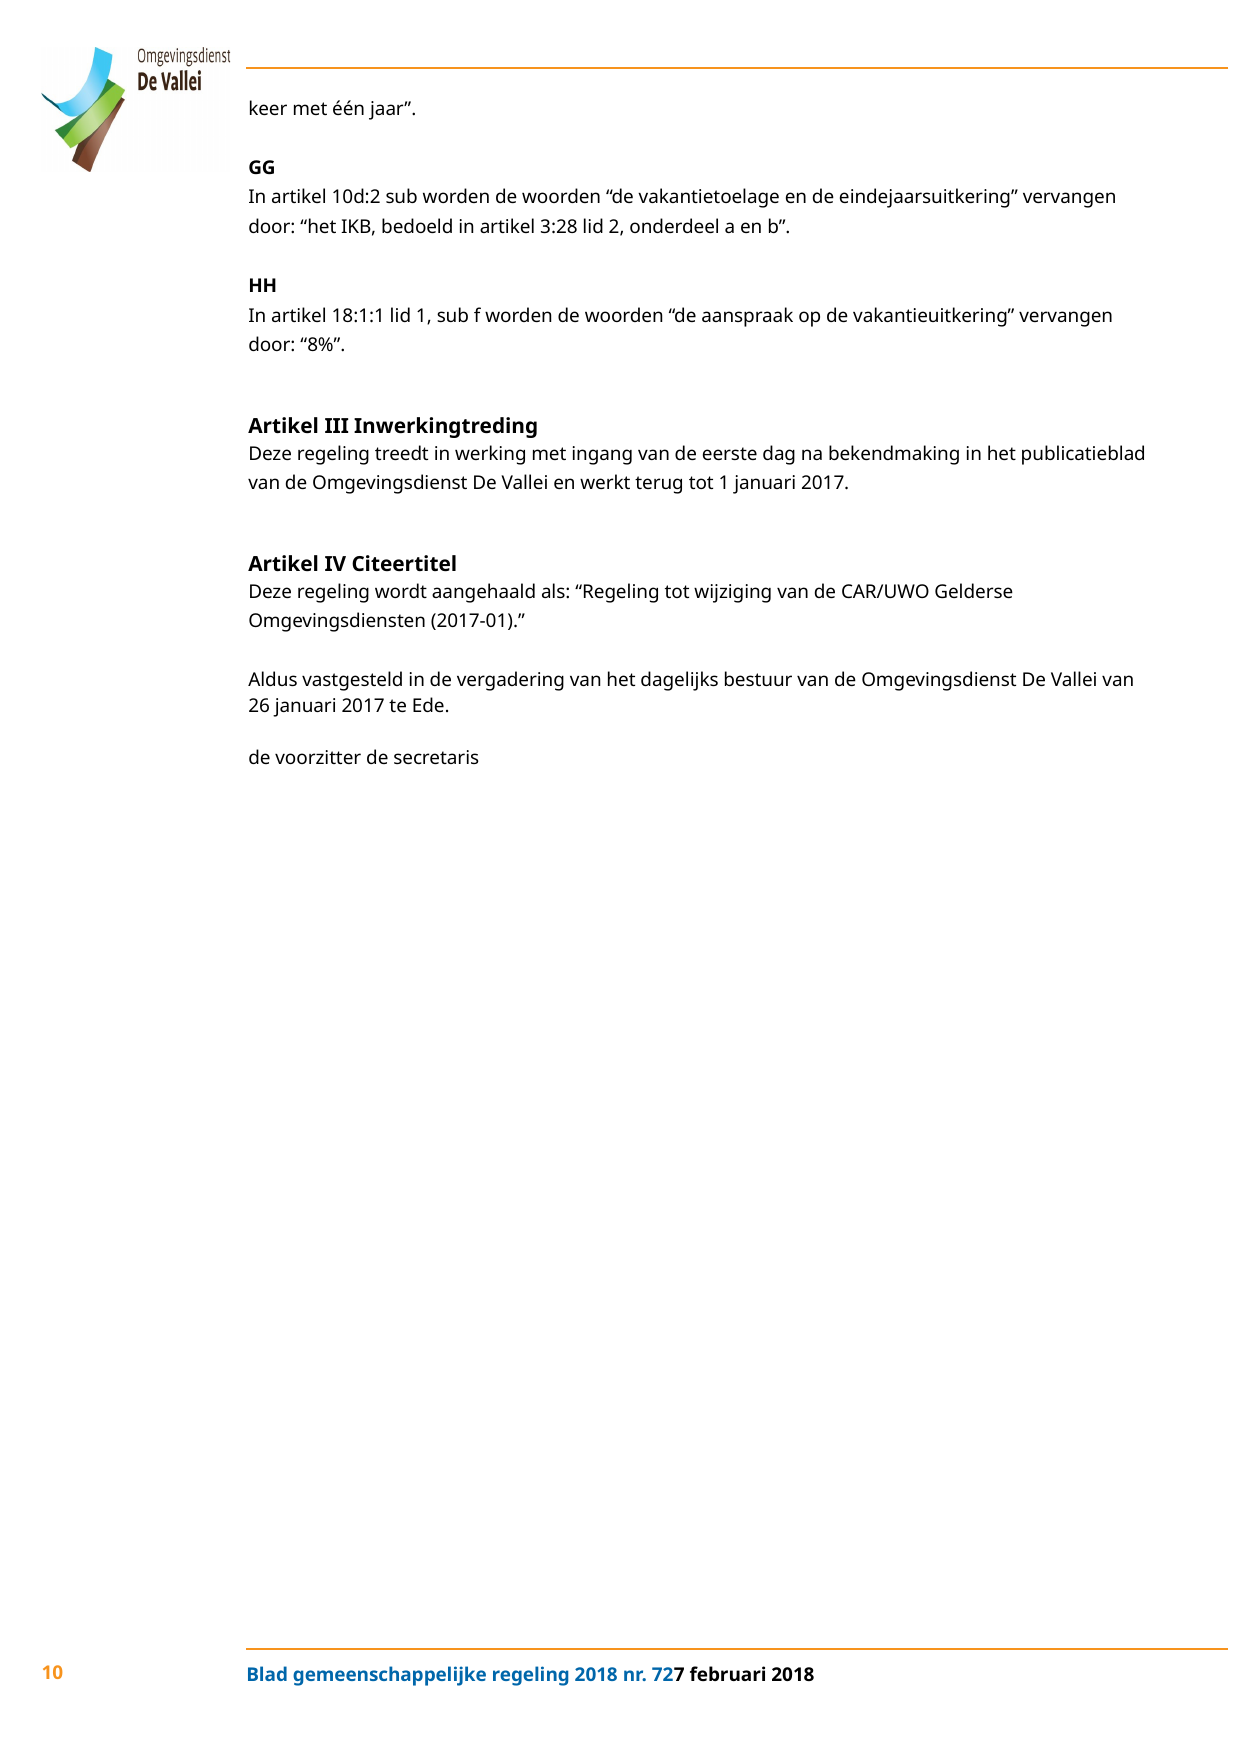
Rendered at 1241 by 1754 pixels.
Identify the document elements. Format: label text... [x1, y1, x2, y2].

text keer met één jaar”. [248, 95, 1152, 121]
text Deze regeling wordt aangehaald als: “Regeling tot wijziging van de CAR/UWO Gelderse Omgevingsdiensten (2017-01).” [248, 578, 1152, 633]
text Artikel IV Citeertitel [248, 549, 1152, 578]
text GG [248, 154, 1152, 180]
text Deze regeling treedt in werking met ingang van de eerste dag na bekendmaking in het publicatieblad van de Omgevingsdienst De Vallei en werkt terug tot 1 januari 2017. [248, 440, 1152, 495]
text In artikel 18:1:1 lid 1, sub f worden de woorden “de aanspraak op de vakantieuitkering” vervangen door: “8%”. [248, 302, 1152, 357]
text de voorzitter de secretaris [248, 744, 1152, 769]
picture [41, 47, 231, 172]
text Aldus vastgesteld in de vergadering van het dagelijks bestuur van de Omgevingsdienst De Vallei van 26 januari 2017 te Ede. [248, 667, 1152, 718]
text In artikel 10d:2 sub worden de woorden “de vakantietoelage en de eindejaarsuitkering” vervangen door: “het IKB, bedoeld in artikel 3:28 lid 2, onderdeel a en b”. [248, 183, 1152, 239]
text HH [248, 272, 1152, 298]
text Artikel III Inwerkingtreding [248, 411, 1152, 440]
